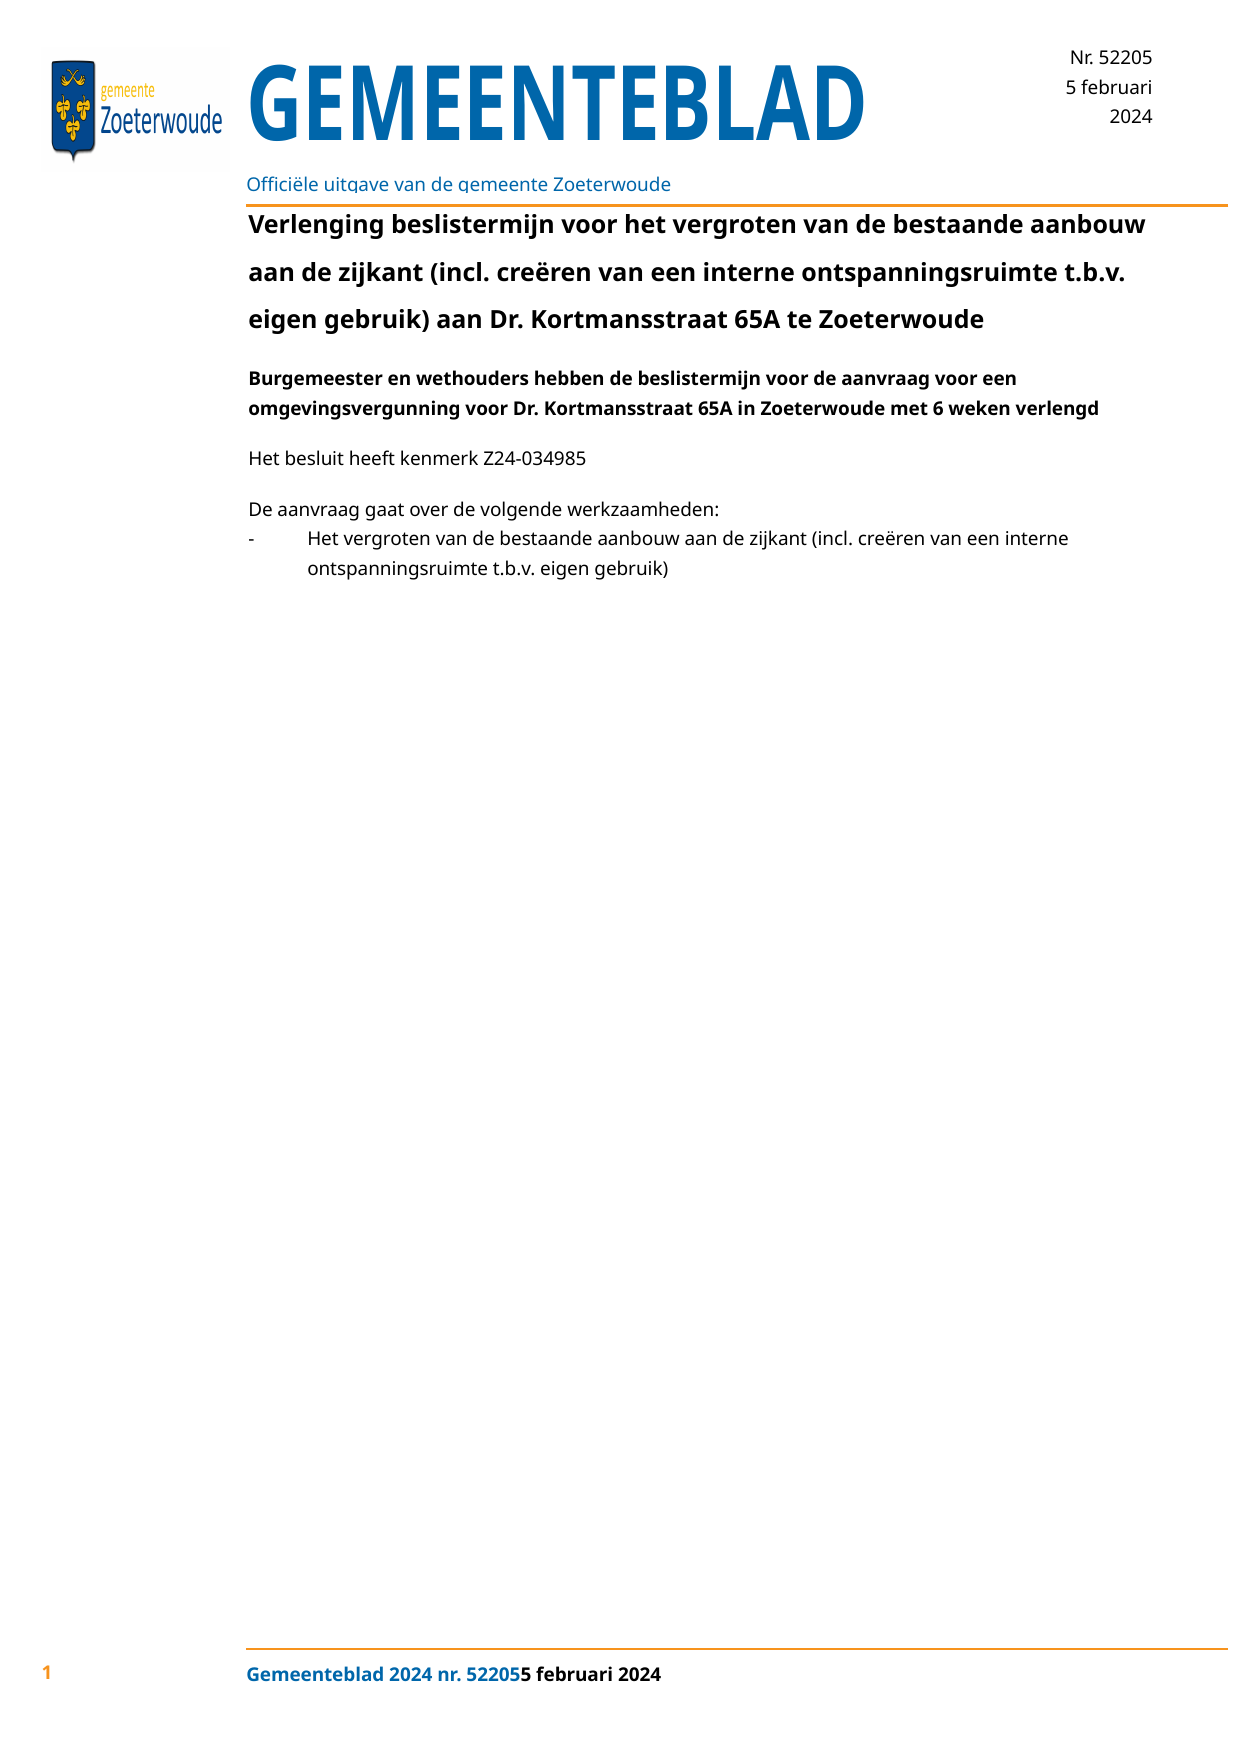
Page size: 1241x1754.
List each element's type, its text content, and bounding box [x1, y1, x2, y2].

picture [41, 47, 231, 172]
text Het besluit heeft kenmerk Z24-034985 [248, 446, 1152, 471]
text Burgemeester en wethouders hebben de beslistermijn voor de aanvraag voor een omgevingsvergunning voor Dr. Kortmansstraat 65A in Zoeterwoude met 6 weken verlengd [248, 366, 1152, 421]
list Het vergroten van de bestaande aanbouw aan de zijkant (incl. creëren van een interne ontspanningsruimte t.b.v. eigen gebruik) [248, 526, 1152, 581]
text De aanvraag gaat over de volgende werkzaamheden: [248, 496, 1152, 522]
text Verlenging beslistermijn voor het vergroten van de bestaande aanbouw aan de zijkant (incl. creëren van een interne ontspanningsruimte t.b.v. eigen gebruik) aan Dr. Kortmansstraat 65A te Zoeterwoude [248, 207, 1152, 336]
